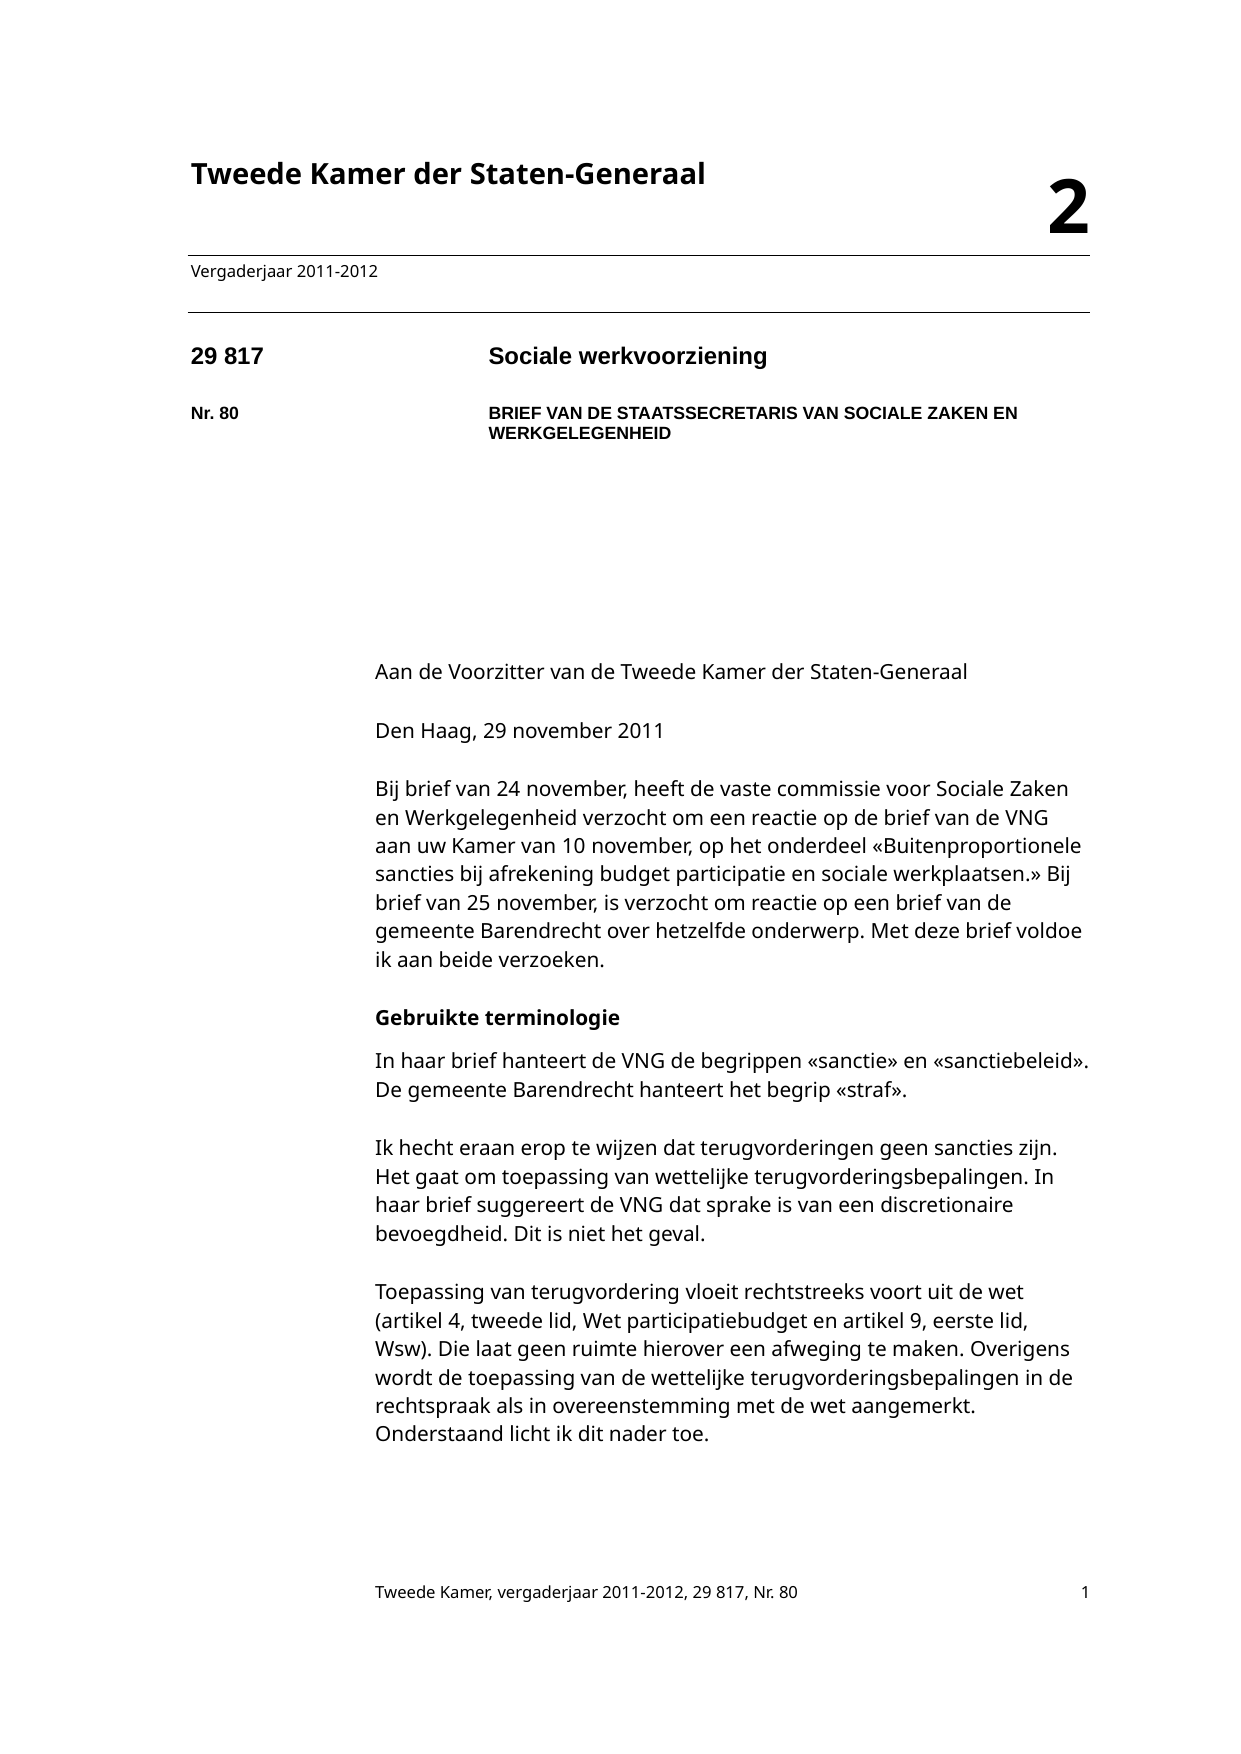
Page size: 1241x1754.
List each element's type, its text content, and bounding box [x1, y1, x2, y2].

table_cell BRIEF VAN DE STAATSSECRETARIS VAN SOCIALE ZAKEN EN WERKGELEGENHEID [485, 399, 1090, 539]
text In haar brief hanteert de VNG de begrippen «sanctie» en «sanctiebeleid». De gemeente Barendrecht hanteert het begrip «straf». [375, 1047, 1090, 1103]
table_cell Vergaderjaar 2011-2012 [188, 256, 485, 312]
text Toepassing van terugvordering vloeit rechtstreeks voort uit de wet (artikel 4, tweede lid, Wet participatiebudget en artikel 9, eerste lid, Wsw). Die laat geen ruimte hierover een afweging te maken. Overigens wordt de toepassing van de wettelijke terugvorderingsbepalingen in de rechtspraak als in overeenstemming met de wet aangemerkt. Onderstaand licht ik dit nader toe. [375, 1277, 1090, 1448]
table_cell 29 817 [188, 339, 485, 399]
table_cell Nr. 80 [188, 399, 485, 539]
table_header 2 [910, 150, 1090, 255]
text Bij brief van 24 november, heeft de vaste commissie voor Sociale Zaken en Werkgelegenheid verzocht om een reactie op de brief van de VNG aan uw Kamer van 10 november, op het onderdeel «Buitenproportionele sancties bij afrekening budget participatie en sociale werkplaatsen.» Bij brief van 25 november, is verzocht om reactie op een brief van de gemeente Barendrecht over hetzelfde onderwerp. Met deze brief voldoe ik aan beide verzoeken. [375, 774, 1090, 973]
text Aan de Voorzitter van de Tweede Kamer der Staten-Generaal [375, 657, 1090, 686]
table_cell [485, 256, 1090, 312]
table_header Tweede Kamer der Staten-Generaal [188, 150, 909, 255]
table_cell Sociale werkvoorziening [485, 339, 1090, 399]
text Gebruikte terminologie [375, 1003, 1090, 1032]
table_cell [485, 313, 1090, 339]
text Ik hecht eraan erop te wijzen dat terugvorderingen geen sancties zijn. Het gaat om toepassing van wettelijke terugvorderingsbepalingen. In haar brief suggereert de VNG dat sprake is van een discretionaire bevoegdheid. Dit is niet het geval. [375, 1133, 1090, 1247]
table_cell [188, 313, 485, 339]
text Den Haag, 29 november 2011 [375, 716, 1090, 744]
